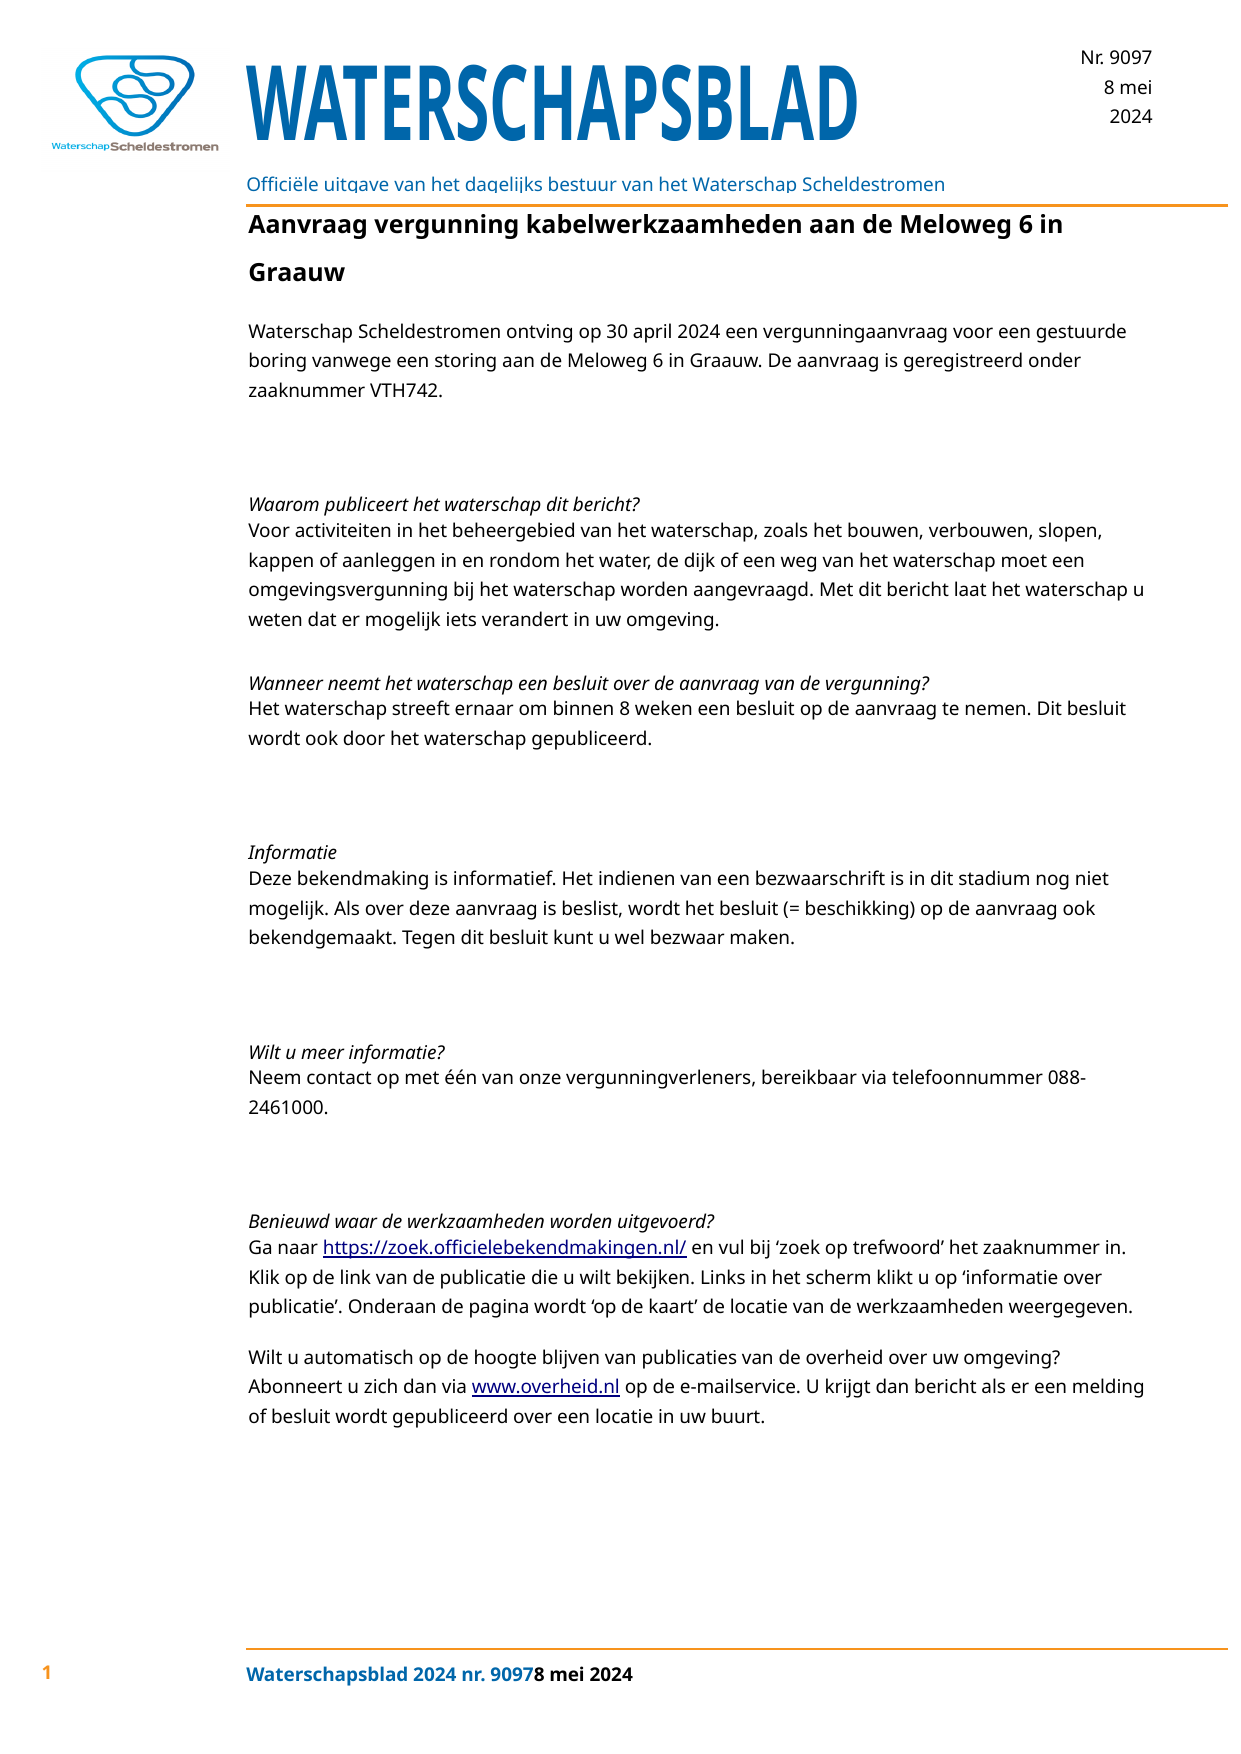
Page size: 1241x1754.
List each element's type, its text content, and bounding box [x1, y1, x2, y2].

text Wanneer neemt het waterschap een besluit over de aanvraag van de vergunning? [248, 670, 1152, 696]
text Aanvraag vergunning kabelwerkzaamheden aan de Meloweg 6 in Graauw [248, 207, 1152, 288]
text Waterschap Scheldestromen ontving op 30 april 2024 een vergunningaanvraag voor een gestuurde boring vanwege een storing aan de Meloweg 6 in Graauw. De aanvraag is geregistreerd onder zaaknummer VTH742. [248, 318, 1152, 403]
text Benieuwd waar de werkzaamheden worden uitgevoerd? [248, 1208, 1152, 1234]
text Informatie [248, 839, 1152, 865]
text Het waterschap streeft ernaar om binnen 8 weken een besluit op de aanvraag te nemen. Dit besluit wordt ook door het waterschap gepubliceerd. [248, 696, 1152, 751]
text Waarom publiceert het waterschap dit bericht? [248, 491, 1152, 517]
picture [41, 47, 231, 172]
text Neem contact op met één van onze vergunningverleners, bereikbaar via telefoonnummer 088-2461000. [248, 1064, 1152, 1120]
text Wilt u meer informatie? [248, 1039, 1152, 1064]
text Deze bekendmaking is informatief. Het indienen van een bezwaarschrift is in dit stadium nog niet mogelijk. Als over deze aanvraag is beslist, wordt het besluit (= beschikking) op de aanvraag ook bekendgemaakt. Tegen dit besluit kunt u wel bezwaar maken. [248, 865, 1152, 950]
text Voor activiteiten in het beheergebied van het waterschap, zoals het bouwen, verbouwen, slopen, kappen of aanleggen in en rondom het water, de dijk of een weg van het waterschap moet een omgevingsvergunning bij het waterschap worden aangevraagd. Met dit bericht laat het waterschap u weten dat er mogelijk iets verandert in uw omgeving. [248, 517, 1152, 632]
text Wilt u automatisch op de hoogte blijven van publicaties van de overheid over uw omgeving? Abonneert u zich dan via www.overheid.nl op de e-mailservice. U krijgt dan bericht als er een melding of besluit wordt gepubliceerd over een locatie in uw buurt. [248, 1344, 1152, 1429]
text Ga naar https://zoek.officielebekendmakingen.nl/ en vul bij ‘zoek op trefwoord’ het zaaknummer in. Klik op de link van de publicatie die u wilt bekijken. Links in het scherm klikt u op ‘informatie over publicatie’. Onderaan de pagina wordt ‘op de kaart’ de locatie van de werkzaamheden weergegeven. [248, 1234, 1152, 1319]
